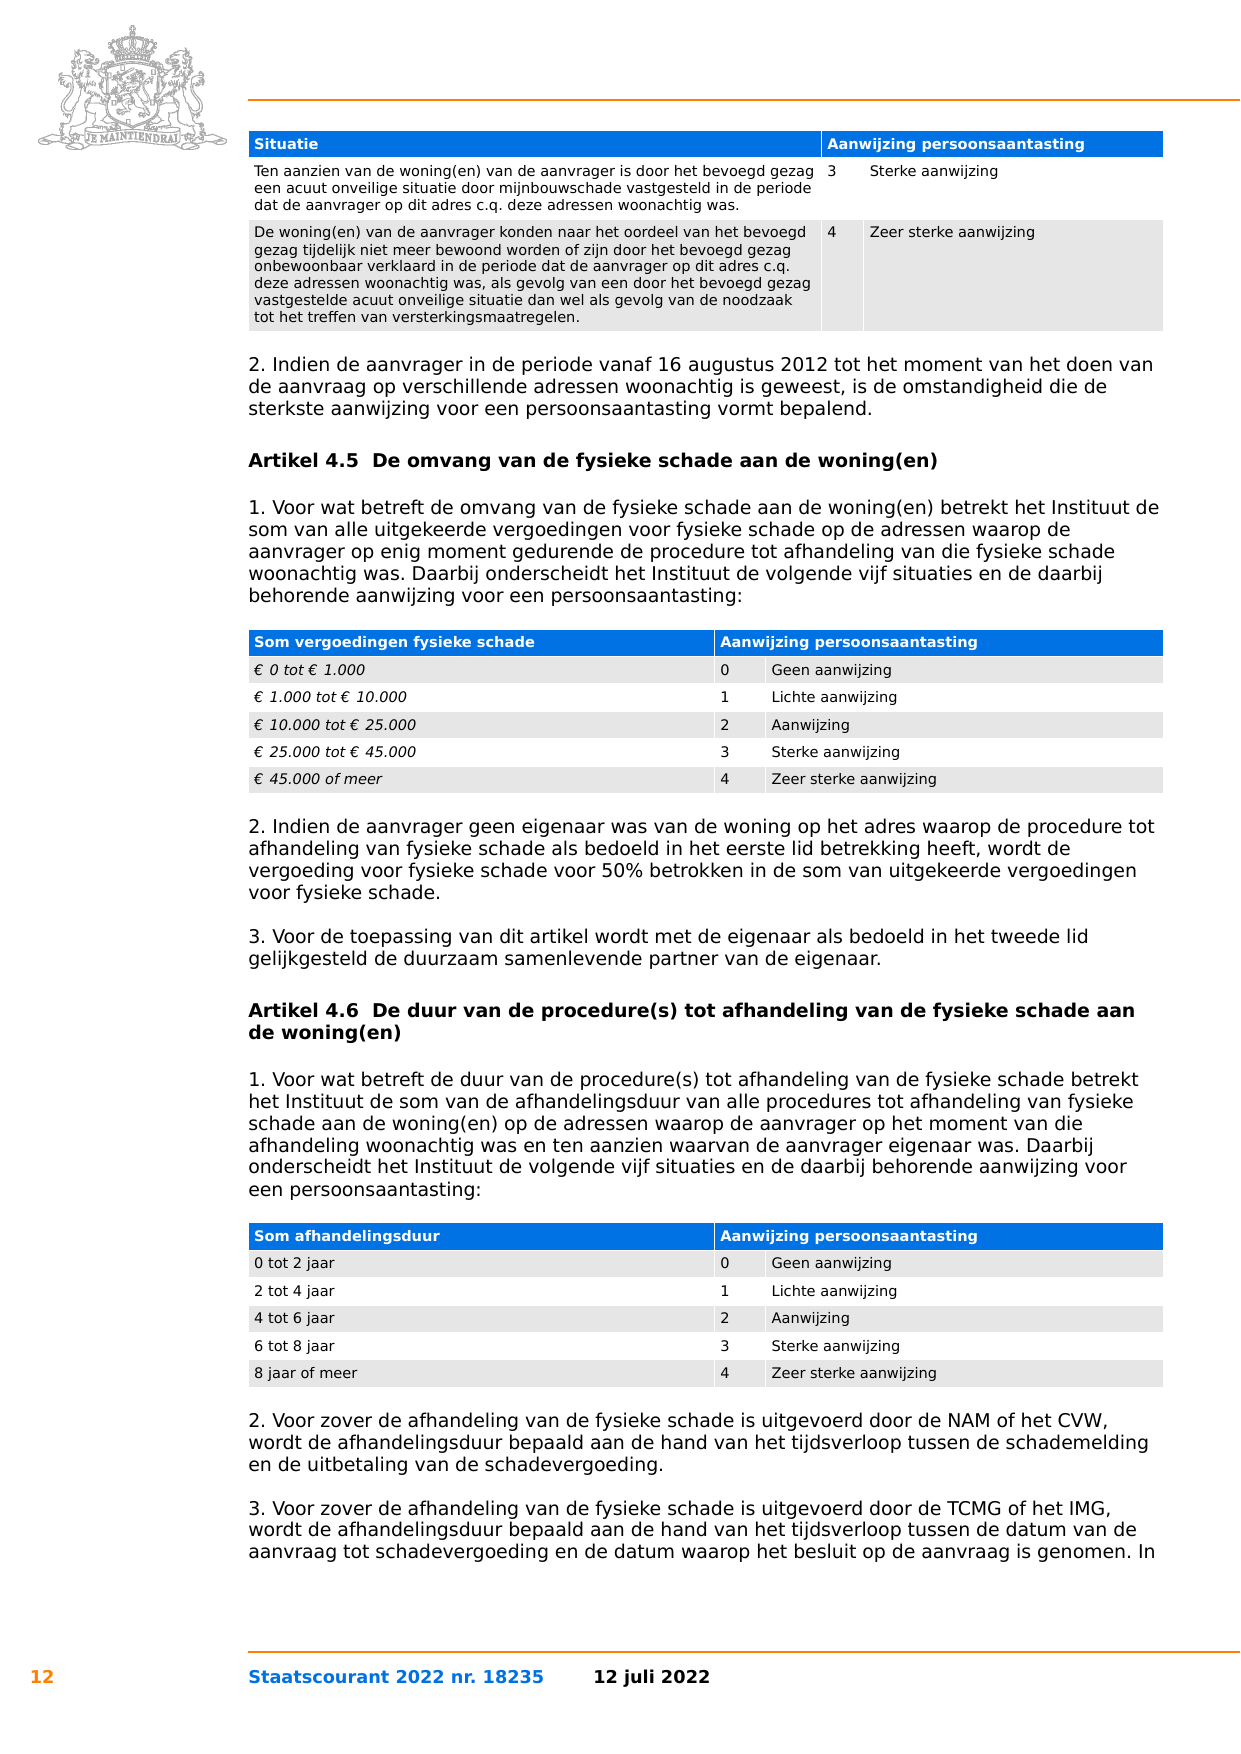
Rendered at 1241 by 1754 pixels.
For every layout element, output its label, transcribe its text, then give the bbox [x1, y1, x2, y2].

table_cell € 0 tot € 1.000 [249, 657, 714, 683]
picture [38, 25, 227, 150]
table_cell 4 [715, 767, 765, 793]
table_cell Sterke aanwijzing [766, 739, 1163, 766]
table_cell 8 jaar of meer [249, 1360, 714, 1387]
table_cell € 10.000 tot € 25.000 [249, 712, 714, 738]
table_header Aanwijzing persoonsaantasting [822, 131, 1163, 157]
table_cell 2 [715, 1306, 765, 1332]
table_cell 0 tot 2 jaar [249, 1251, 714, 1277]
table_cell 0 [715, 657, 765, 683]
subtitle Artikel 4.5 De omvang van de fysieke schade aan de woning(en) [248, 450, 1163, 472]
text 1. Voor wat betreft de duur van de procedure(s) tot afhandeling van de fysieke schade betrekt het Instituut de som van de afhandelingsduur van alle procedures tot afhandeling van fysieke schade aan de woning(en) op de adressen waarop de aanvrager op het moment van die afhandeling woonachtig was en ten aanzien waarvan de aanvrager eigenaar was. Daarbij onderscheidt het Instituut de volgende vijf situaties en de daarbij behorende aanwijzing voor een persoonsaantasting: [248, 1068, 1163, 1200]
text 2. Indien de aanvrager in de periode vanaf 16 augustus 2012 tot het moment van het doen van de aanvraag op verschillende adressen woonachtig is geweest, is de omstandigheid die de sterkste aanwijzing voor een persoonsaantasting vormt bepalend. [248, 354, 1163, 420]
table_cell € 45.000 of meer [249, 767, 714, 793]
text 1. Voor wat betreft de omvang van de fysieke schade aan de woning(en) betrekt het Instituut de som van alle uitgekeerde vergoedingen voor fysieke schade op de adressen waarop de aanvrager op enig moment gedurende de procedure tot afhandeling van die fysieke schade woonachtig was. Daarbij onderscheidt het Instituut de volgende vijf situaties en de daarbij behorende aanwijzing voor een persoonsaantasting: [248, 497, 1163, 607]
table_cell De woning(en) van de aanvrager konden naar het oordeel van het bevoegd gezag tijdelijk niet meer bewoond worden of zijn door het bevoegd gezag onbewoonbaar verklaard in de periode dat de aanvrager op dit adres c.q. deze adressen woonachtig was, als gevolg van een door het bevoegd gezag vastgestelde acuut onveilige situatie dan wel als gevolg van de noodzaak tot het treffen van versterkingsmaatregelen. [249, 220, 821, 331]
table_cell € 25.000 tot € 45.000 [249, 739, 714, 766]
table_cell 4 tot 6 jaar [249, 1306, 714, 1332]
table_cell 2 [715, 712, 765, 738]
table_cell Sterke aanwijzing [864, 158, 1163, 219]
table_cell 3 [822, 158, 863, 219]
table_header Som afhandelingsduur [249, 1223, 714, 1250]
table_cell Geen aanwijzing [766, 1251, 1163, 1277]
table_cell 3 [715, 1333, 765, 1359]
table_header Som vergoedingen fysieke schade [249, 630, 714, 656]
table_cell € 1.000 tot € 10.000 [249, 684, 714, 711]
table_cell 0 [715, 1251, 765, 1277]
table_header Aanwijzing persoonsaantasting [715, 1223, 1163, 1250]
text 3. Voor de toepassing van dit artikel wordt met de eigenaar als bedoeld in het tweede lid gelijkgesteld de duurzaam samenlevende partner van de eigenaar. [248, 926, 1163, 969]
table_header Situatie [249, 131, 821, 157]
table_cell Lichte aanwijzing [766, 1278, 1163, 1304]
table_cell 6 tot 8 jaar [249, 1333, 714, 1359]
subtitle Artikel 4.6 De duur van de procedure(s) tot afhandeling van de fysieke schade aan de woning(en) [248, 999, 1163, 1043]
table_cell 1 [715, 1278, 765, 1304]
table_cell Zeer sterke aanwijzing [864, 220, 1163, 331]
text 3. Voor zover de afhandeling van de fysieke schade is uitgevoerd door de TCMG of het IMG, wordt de afhandelingsduur bepaald aan de hand van het tijdsverloop tussen de datum van de aanvraag tot schadevergoeding en de datum waarop het besluit op de aanvraag is genomen. In [248, 1497, 1163, 1563]
table_cell Aanwijzing [766, 1306, 1163, 1332]
table_cell Lichte aanwijzing [766, 684, 1163, 711]
text 2. Indien de aanvrager geen eigenaar was van de woning op het adres waarop de procedure tot afhandeling van fysieke schade als bedoeld in het eerste lid betrekking heeft, wordt de vergoeding voor fysieke schade voor 50% betrokken in de som van uitgekeerde vergoedingen voor fysieke schade. [248, 816, 1163, 904]
table_header Aanwijzing persoonsaantasting [715, 630, 1163, 656]
table_cell Ten aanzien van de woning(en) van de aanvrager is door het bevoegd gezag een acuut onveilige situatie door mijnbouwschade vastgesteld in de periode dat de aanvrager op dit adres c.q. deze adressen woonachtig was. [249, 158, 821, 219]
text 2. Voor zover de afhandeling van de fysieke schade is uitgevoerd door de NAM of het CVW, wordt de afhandelingsduur bepaald aan de hand van het tijdsverloop tussen de schademelding en de uitbetaling van de schadevergoeding. [248, 1409, 1163, 1476]
table_cell 4 [822, 220, 863, 331]
table_cell 4 [715, 1360, 765, 1387]
table_cell Sterke aanwijzing [766, 1333, 1163, 1359]
table_cell 1 [715, 684, 765, 711]
table_cell 3 [715, 739, 765, 766]
table_cell Zeer sterke aanwijzing [766, 767, 1163, 793]
table_cell Aanwijzing [766, 712, 1163, 738]
table_cell Geen aanwijzing [766, 657, 1163, 683]
table_cell 2 tot 4 jaar [249, 1278, 714, 1304]
table_cell Zeer sterke aanwijzing [766, 1360, 1163, 1387]
